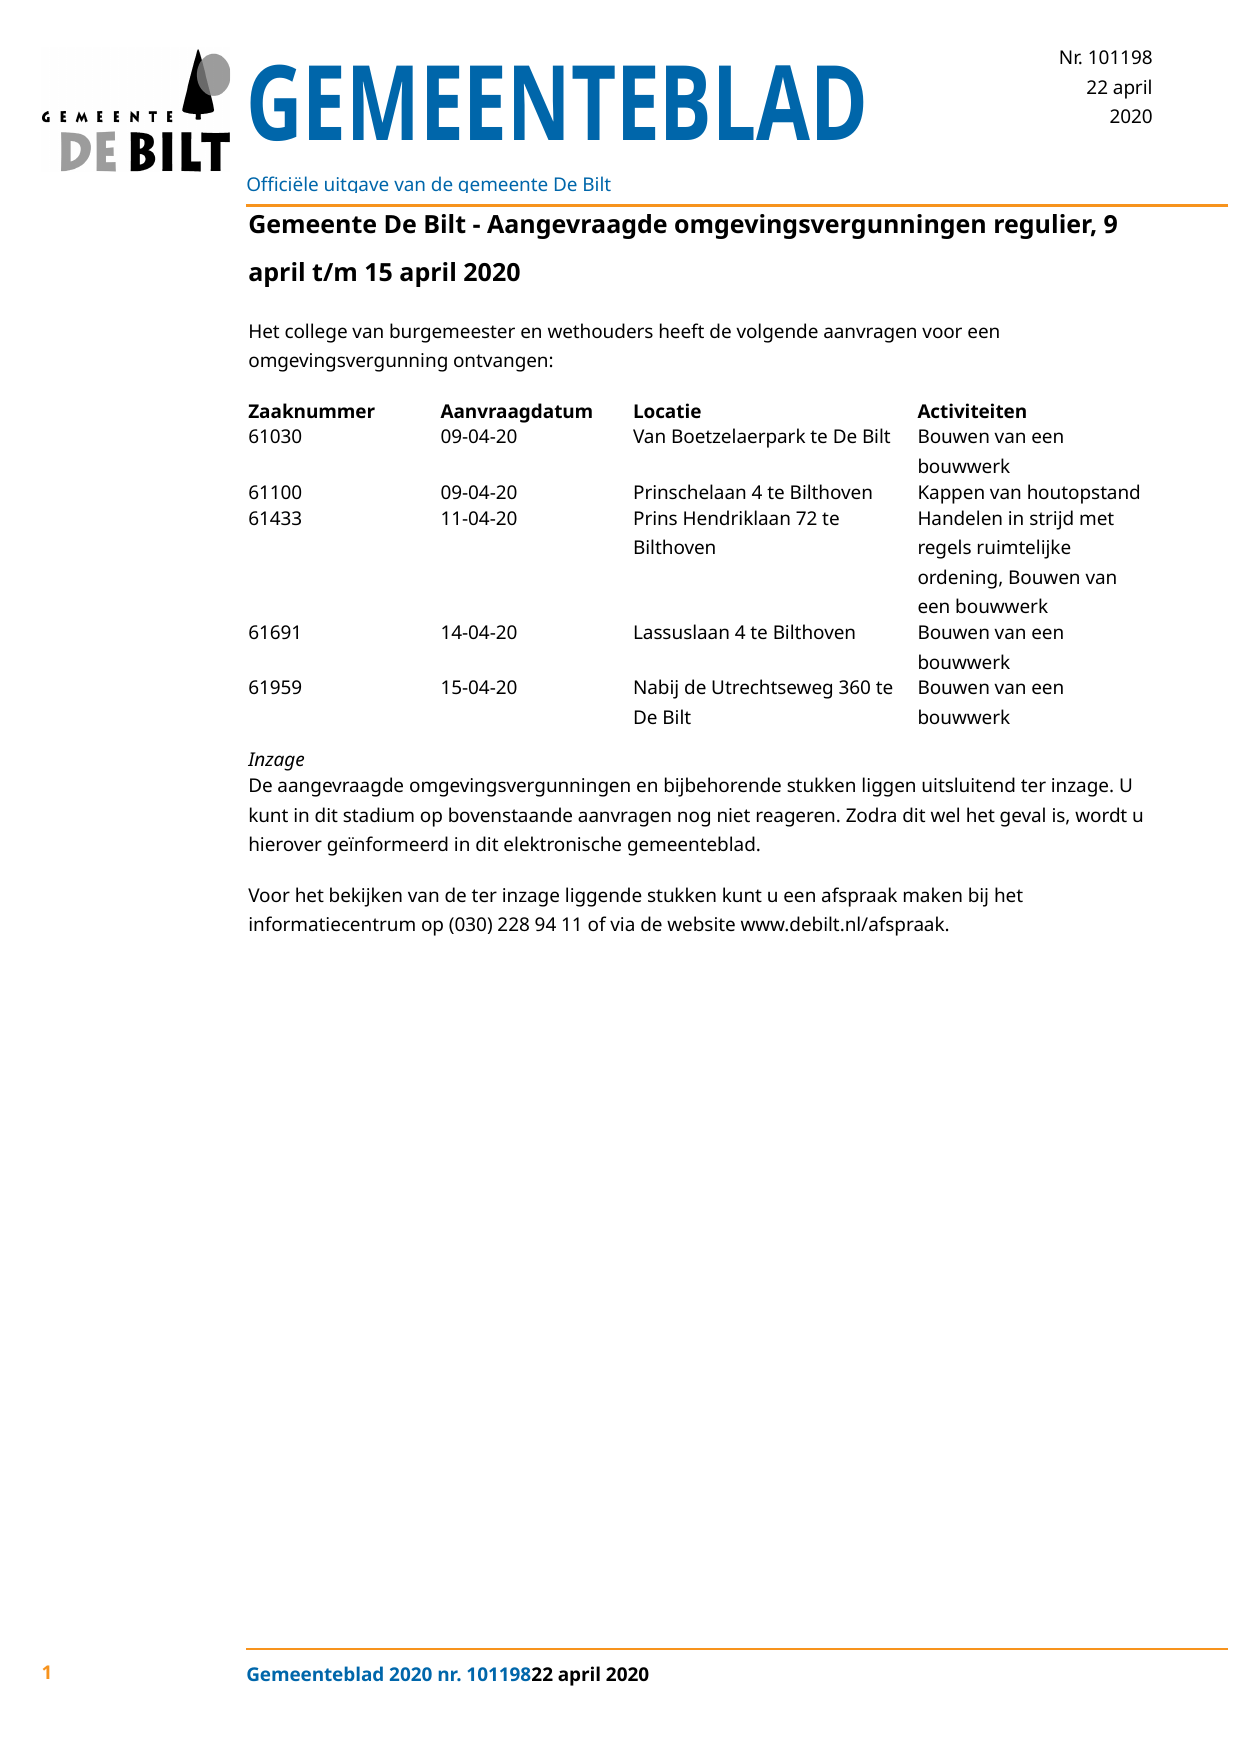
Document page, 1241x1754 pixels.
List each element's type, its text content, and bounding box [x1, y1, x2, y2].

table_cell 61100 [248, 479, 440, 505]
text Het college van burgemeester en wethouders heeft de volgende aanvragen voor een omgevingsvergunning ontvangen: [248, 318, 1152, 373]
text Gemeente De Bilt - Aangevraagde omgevingsvergunningen regulier, 9 april t/m 15 april 2020 [248, 207, 1152, 288]
table_cell Handelen in strijd met regels ruimtelijke ordening, Bouwen van een bouwwerk [917, 505, 1152, 619]
table_cell 09-04-20 [440, 479, 633, 505]
picture [41, 47, 231, 172]
table_cell Lassuslaan 4 te Bilthoven [633, 619, 917, 674]
table_cell Bouwen van een bouwwerk [917, 424, 1152, 479]
table_cell 61959 [248, 675, 440, 730]
table_cell 15-04-20 [440, 675, 633, 730]
text De aangevraagde omgevingsvergunningen en bijbehorende stukken liggen uitsluitend ter inzage. U kunt in dit stadium op bovenstaande aanvragen nog niet reageren. Zodra dit wel het geval is, wordt u hierover geïnformeerd in dit elektronische gemeenteblad. [248, 772, 1152, 857]
table_cell 09-04-20 [440, 424, 633, 479]
table_cell Kappen van houtopstand [917, 479, 1152, 505]
text Inzage [248, 747, 1152, 772]
table_header Locatie [633, 398, 917, 424]
table_cell 61030 [248, 424, 440, 479]
table_header Zaaknummer [248, 398, 440, 424]
table_header Aanvraagdatum [440, 398, 633, 424]
table_cell 11-04-20 [440, 505, 633, 619]
table_cell Bouwen van een bouwwerk [917, 675, 1152, 730]
table_cell 61691 [248, 619, 440, 674]
table_cell 61433 [248, 505, 440, 619]
table_cell Prins Hendriklaan 72 te Bilthoven [633, 505, 917, 619]
table_cell 14-04-20 [440, 619, 633, 674]
text Voor het bekijken van de ter inzage liggende stukken kunt u een afspraak maken bij het informatiecentrum op (030) 228 94 11 of via de website www.debilt.nl/afspraak. [248, 882, 1152, 937]
table_header Activiteiten [917, 398, 1152, 424]
table_cell Bouwen van een bouwwerk [917, 619, 1152, 674]
table_cell Prinschelaan 4 te Bilthoven [633, 479, 917, 505]
table_cell Van Boetzelaerpark te De Bilt [633, 424, 917, 479]
table_cell Nabij de Utrechtseweg 360 te De Bilt [633, 675, 917, 730]
